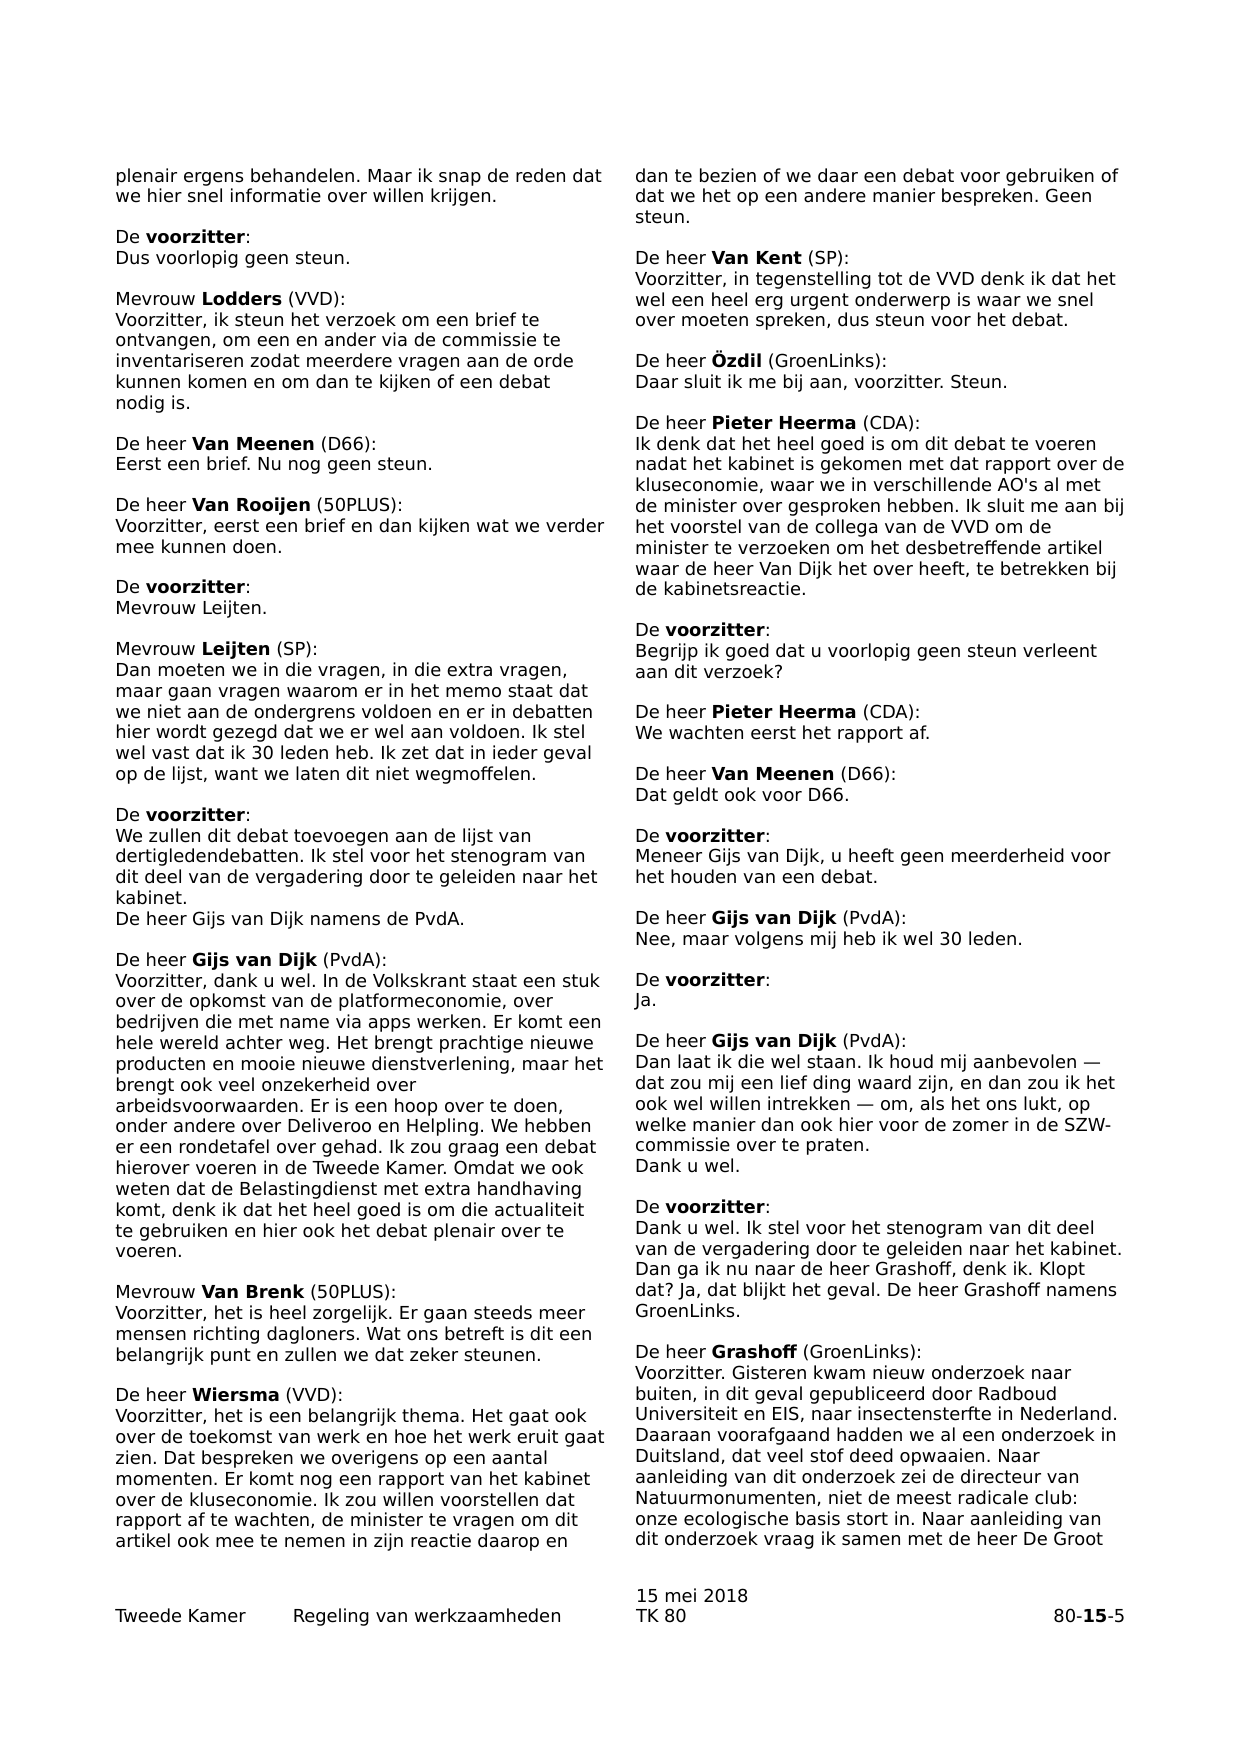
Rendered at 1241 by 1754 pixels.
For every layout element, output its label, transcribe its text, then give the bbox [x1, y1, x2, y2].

text Dus voorlopig geen steun. [115, 248, 605, 268]
text Mevrouw Leijten (SP): [115, 639, 605, 660]
text Voorzitter. Gisteren kwam nieuw onderzoek naar buiten, in dit geval gepubliceerd door Radboud Universiteit en EIS, naar insectensterfte in Nederland. Daaraan voorafgaand hadden we al een onderzoek in Duitsland, dat veel stof deed opwaaien. Naar aanleiding van dit onderzoek zei de directeur van Natuurmonumenten, niet de meest radicale club: onze ecologische basis stort in. Naar aanleiding van dit onderzoek vraag ik samen met de heer De Groot [635, 1362, 1125, 1550]
text De heer Van Meenen (D66): [635, 764, 1125, 785]
text Dank u wel. Ik stel voor het stenogram van dit deel van de vergadering door te geleiden naar het kabinet. [635, 1217, 1125, 1259]
text De heer Pieter Heerma (CDA): [635, 413, 1125, 433]
text De voorzitter: [635, 620, 1125, 641]
text De voorzitter: [635, 826, 1125, 846]
text We wachten eerst het rapport af. [635, 723, 1125, 744]
text De voorzitter: [635, 969, 1125, 990]
text De heer Van Meenen (D66): [115, 433, 605, 454]
text De voorzitter: [115, 805, 605, 825]
text De heer Grashoff (GroenLinks): [635, 1342, 1125, 1362]
text Dank u wel. [635, 1156, 1125, 1177]
text De heer Gijs van Dijk (PvdA): [635, 1031, 1125, 1052]
text Voorzitter, eerst een brief en dan kijken wat we verder mee kunnen doen. [115, 516, 605, 557]
text De voorzitter: [115, 227, 605, 248]
text De heer Wiersma (VVD): [115, 1385, 605, 1406]
text Dan ga ik nu naar de heer Grashoff, denk ik. Klopt dat? Ja, dat blijkt het geval. De heer Grashoff namens GroenLinks. [635, 1259, 1125, 1322]
text dan te bezien of we daar een debat voor gebruiken of dat we het op een andere manier bespreken. Geen steun. [635, 165, 1125, 228]
text De heer Gijs van Dijk (PvdA): [635, 908, 1125, 929]
text Voorzitter, het is een belangrijk thema. Het gaat ook over de toekomst van werk en hoe het werk eruit gaat zien. Dat bespreken we overigens op een aantal momenten. Er komt nog een rapport van het kabinet over de kluseconomie. Ik zou willen voorstellen dat rapport af te wachten, de minister te vragen om dit artikel ook mee te nemen in zijn reactie daarop en [115, 1406, 605, 1552]
text De heer Van Rooijen (50PLUS): [115, 495, 605, 516]
text Begrijp ik goed dat u voorlopig geen steun verleent aan dit verzoek? [635, 641, 1125, 682]
text Eerst een brief. Nu nog geen steun. [115, 454, 605, 475]
text Meneer Gijs van Dijk, u heeft geen meerderheid voor het houden van een debat. [635, 846, 1125, 888]
text Dat geldt ook voor D66. [635, 785, 1125, 806]
text Voorzitter, ik steun het verzoek om een brief te ontvangen, om een en ander via de commissie te inventariseren zodat meerdere vragen aan de orde kunnen komen en om dan te kijken of een debat nodig is. [115, 309, 605, 413]
text De heer Pieter Heerma (CDA): [635, 702, 1125, 723]
text De heer Van Kent (SP): [635, 248, 1125, 268]
text Mevrouw Lodders (VVD): [115, 288, 605, 309]
text Voorzitter, dank u wel. In de Volkskrant staat een stuk over de opkomst van de platformeconomie, over bedrijven die met name via apps werken. Er komt een hele wereld achter weg. Het brengt prachtige nieuwe producten en mooie nieuwe dienstverlening, maar het brengt ook veel onzekerheid over arbeidsvoorwaarden. Er is een hoop over te doen, onder andere over Deliveroo en Helpling. We hebben er een rondetafel over gehad. Ik zou graag een debat hierover voeren in de Tweede Kamer. Omdat we ook weten dat de Belastingdienst met extra handhaving komt, denk ik dat het heel goed is om die actualiteit te gebruiken en hier ook het debat plenair over te voeren. [115, 970, 605, 1262]
text De voorzitter: [635, 1197, 1125, 1217]
text De heer Özdil (GroenLinks): [635, 351, 1125, 372]
text Nee, maar volgens mij heb ik wel 30 leden. [635, 929, 1125, 949]
text Daar sluit ik me bij aan, voorzitter. Steun. [635, 372, 1125, 393]
text Ik denk dat het heel goed is om dit debat te voeren nadat het kabinet is gekomen met dat rapport over de kluseconomie, waar we in verschillende AO's al met de minister over gesproken hebben. Ik sluit me aan bij het voorstel van de collega van de VVD om de minister te verzoeken om het desbetreffende artikel waar de heer Van Dijk het over heeft, te betrekken bij de kabinetsreactie. [635, 433, 1125, 600]
text Mevrouw Van Brenk (50PLUS): [115, 1282, 605, 1303]
text Mevrouw Leijten. [115, 598, 605, 619]
text Voorzitter, in tegenstelling tot de VVD denk ik dat het wel een heel erg urgent onderwerp is waar we snel over moeten spreken, dus steun voor het debat. [635, 268, 1125, 331]
text De heer Gijs van Dijk (PvdA): [115, 949, 605, 970]
text We zullen dit debat toevoegen aan de lijst van dertigledendebatten. Ik stel voor het stenogram van dit deel van de vergadering door te geleiden naar het kabinet. [115, 825, 605, 909]
text De heer Gijs van Dijk namens de PvdA. [115, 909, 605, 929]
text Ja. [635, 990, 1125, 1011]
text Dan moeten we in die vragen, in die extra vragen, maar gaan vragen waarom er in het memo staat dat we niet aan de ondergrens voldoen en er in debatten hier wordt gezegd dat we er wel aan voldoen. Ik stel wel vast dat ik 30 leden heb. Ik zet dat in ieder geval op de lijst, want we laten dit niet wegmoffelen. [115, 660, 605, 785]
text Voorzitter, het is heel zorgelijk. Er gaan steeds meer mensen richting dagloners. Wat ons betreft is dit een belangrijk punt en zullen we dat zeker steunen. [115, 1303, 605, 1365]
text De voorzitter: [115, 577, 605, 598]
text Dan laat ik die wel staan. Ik houd mij aanbevolen — dat zou mij een lief ding waard zijn, en dan zou ik het ook wel willen intrekken — om, als het ons lukt, op welke manier dan ook hier voor de zomer in de SZW-commissie over te praten. [635, 1052, 1125, 1156]
text plenair ergens behandelen. Maar ik snap de reden dat we hier snel informatie over willen krijgen. [115, 165, 605, 207]
